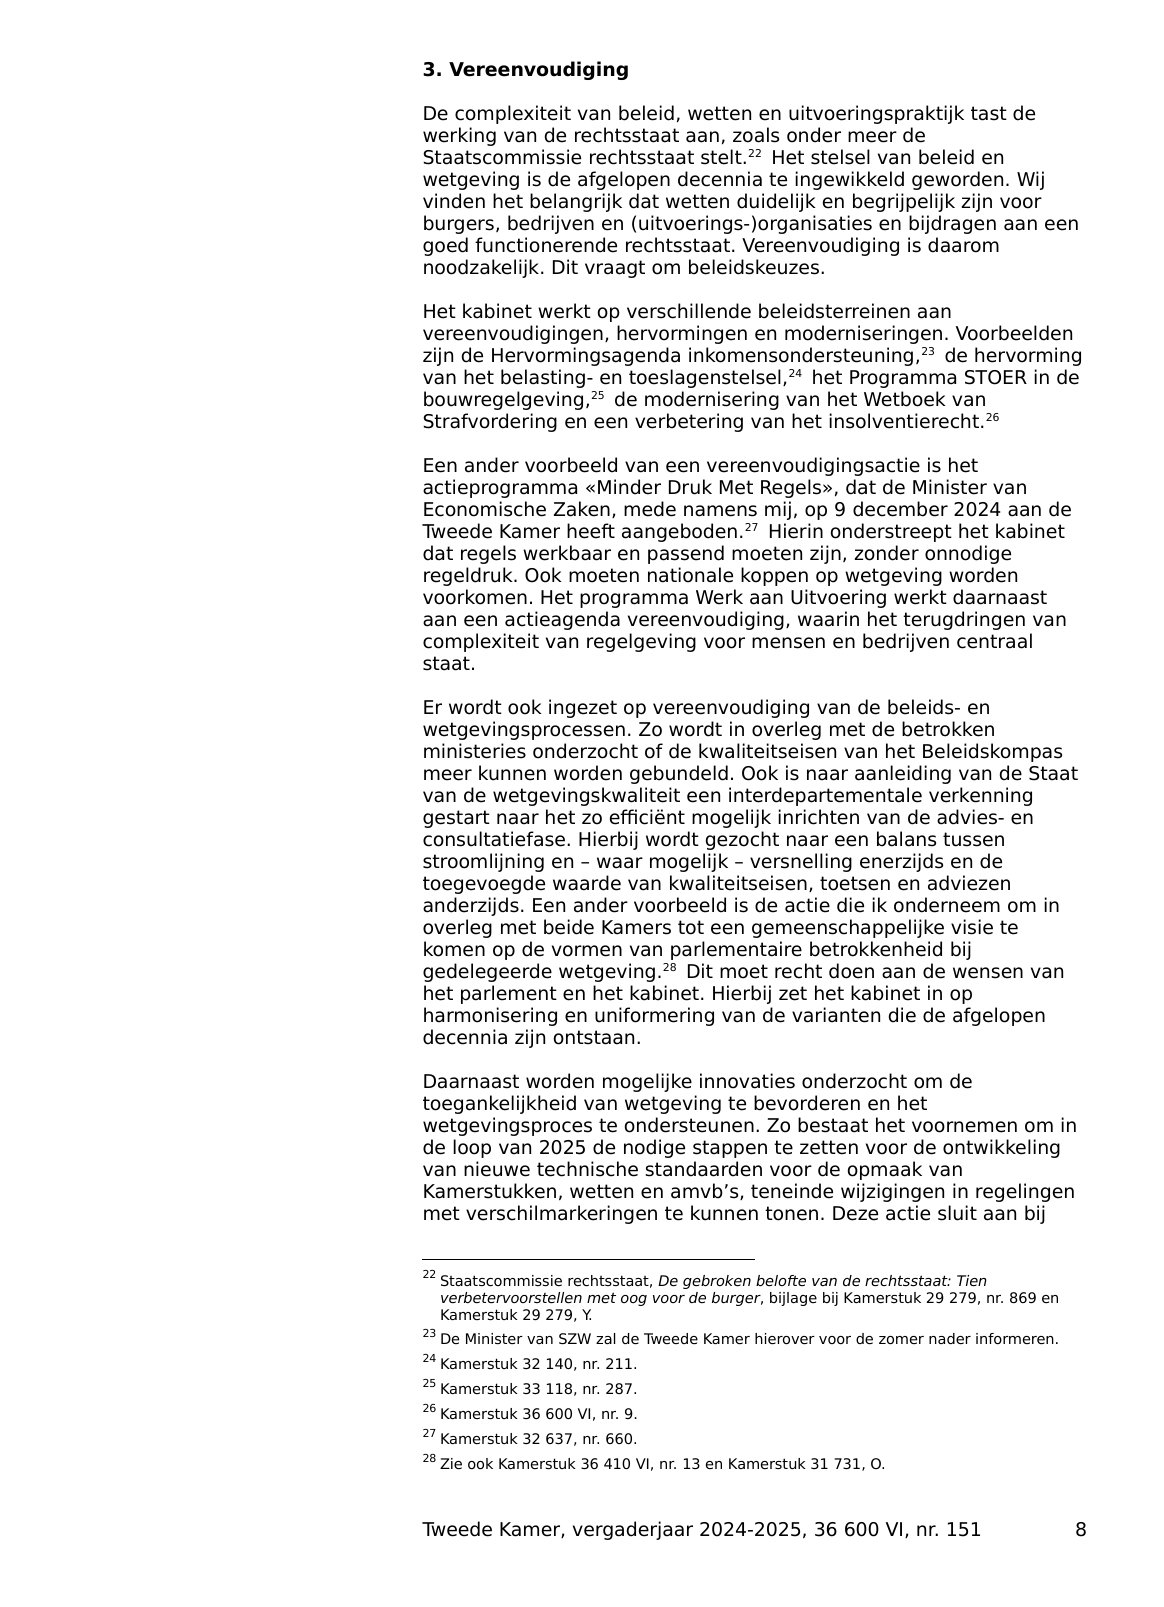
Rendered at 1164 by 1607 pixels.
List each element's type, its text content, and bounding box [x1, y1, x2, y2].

text Kamerstuk 33 118, nr. 287. [422, 1377, 1087, 1399]
text Zie ook Kamerstuk 36 410 VI, nr. 13 en Kamerstuk 31 731, O. [422, 1452, 1087, 1474]
text De complexiteit van beleid, wetten en uitvoeringspraktijk tast de werking van de rechtsstaat aan, zoals onder meer de Staatscommissie rechtsstaat stelt. Het stelsel van beleid en wetgeving is de afgelopen decennia te ingewikkeld geworden. Wij vinden het belangrijk dat wetten duidelijk en begrijpelijk zijn voor burgers, bedrijven en (uitvoerings-)organisaties en bijdragen aan een goed functionerende rechtsstaat. Vereenvoudiging is daarom noodzakelijk. Dit vraagt om beleidskeuzes. [422, 103, 1087, 279]
text De Minister van SZW zal de Tweede Kamer hierover voor de zomer nader informeren. [422, 1327, 1087, 1349]
text Kamerstuk 36 600 VI, nr. 9. [422, 1402, 1087, 1424]
text Daarnaast worden mogelijke innovaties onderzocht om de toegankelijkheid van wetgeving te bevorderen en het wetgevingsproces te ondersteunen. Zo bestaat het voornemen om in de loop van 2025 de nodige stappen te zetten voor de ontwikkeling van nieuwe technische standaarden voor de opmaak van Kamerstukken, wetten en amvb’s, teneinde wijzigingen in regelingen met verschilmarkeringen te kunnen tonen. Deze actie sluit aan bij [422, 1071, 1087, 1225]
subtitle 3. Vereenvoudiging [422, 59, 1087, 81]
text Het kabinet werkt op verschillende beleidsterreinen aan vereenvoudigingen, hervormingen en moderniseringen. Voorbeelden zijn de Hervormingsagenda inkomensondersteuning, de hervorming van het belasting- en toeslagenstelsel, het Programma STOER in de bouwregelgeving, de modernisering van het Wetboek van Strafvordering en een verbetering van het insolventierecht. [422, 301, 1087, 433]
text Kamerstuk 32 637, nr. 660. [422, 1427, 1087, 1449]
text Een ander voorbeeld van een vereenvoudigingsactie is het actieprogramma «Minder Druk Met Regels», dat de Minister van Economische Zaken, mede namens mij, op 9 december 2024 aan de Tweede Kamer heeft aangeboden. Hierin onderstreept het kabinet dat regels werkbaar en passend moeten zijn, zonder onnodige regeldruk. Ook moeten nationale koppen op wetgeving worden voorkomen. Het programma Werk aan Uitvoering werkt daarnaast aan een actieagenda vereenvoudiging, waarin het terugdringen van complexiteit van regelgeving voor mensen en bedrijven centraal staat. [422, 455, 1087, 675]
text Kamerstuk 32 140, nr. 211. [422, 1352, 1087, 1374]
text Er wordt ook ingezet op vereenvoudiging van de beleids- en wetgevingsprocessen. Zo wordt in overleg met de betrokken ministeries onderzocht of de kwaliteitseisen van het Beleidskompas meer kunnen worden gebundeld. Ook is naar aanleiding van de Staat van de wetgevingskwaliteit een interdepartementale verkenning gestart naar het zo efficiënt mogelijk inrichten van de advies- en consultatiefase. Hierbij wordt gezocht naar een balans tussen stroomlijning en – waar mogelijk – versnelling enerzijds en de toegevoegde waarde van kwaliteitseisen, toetsen en adviezen anderzijds. Een ander voorbeeld is de actie die ik onderneem om in overleg met beide Kamers tot een gemeenschappelijke visie te komen op de vormen van parlementaire betrokkenheid bij gedelegeerde wetgeving. Dit moet recht doen aan de wensen van het parlement en het kabinet. Hierbij zet het kabinet in op harmonisering en uniformering van de varianten die de afgelopen decennia zijn ontstaan. [422, 697, 1087, 1049]
text Staatscommissie rechtsstaat, De gebroken belofte van de rechtsstaat: Tien verbetervoorstellen met oog voor de burger, bijlage bij Kamerstuk 29 279, nr. 869 en Kamerstuk 29 279, Y. [422, 1268, 1087, 1324]
